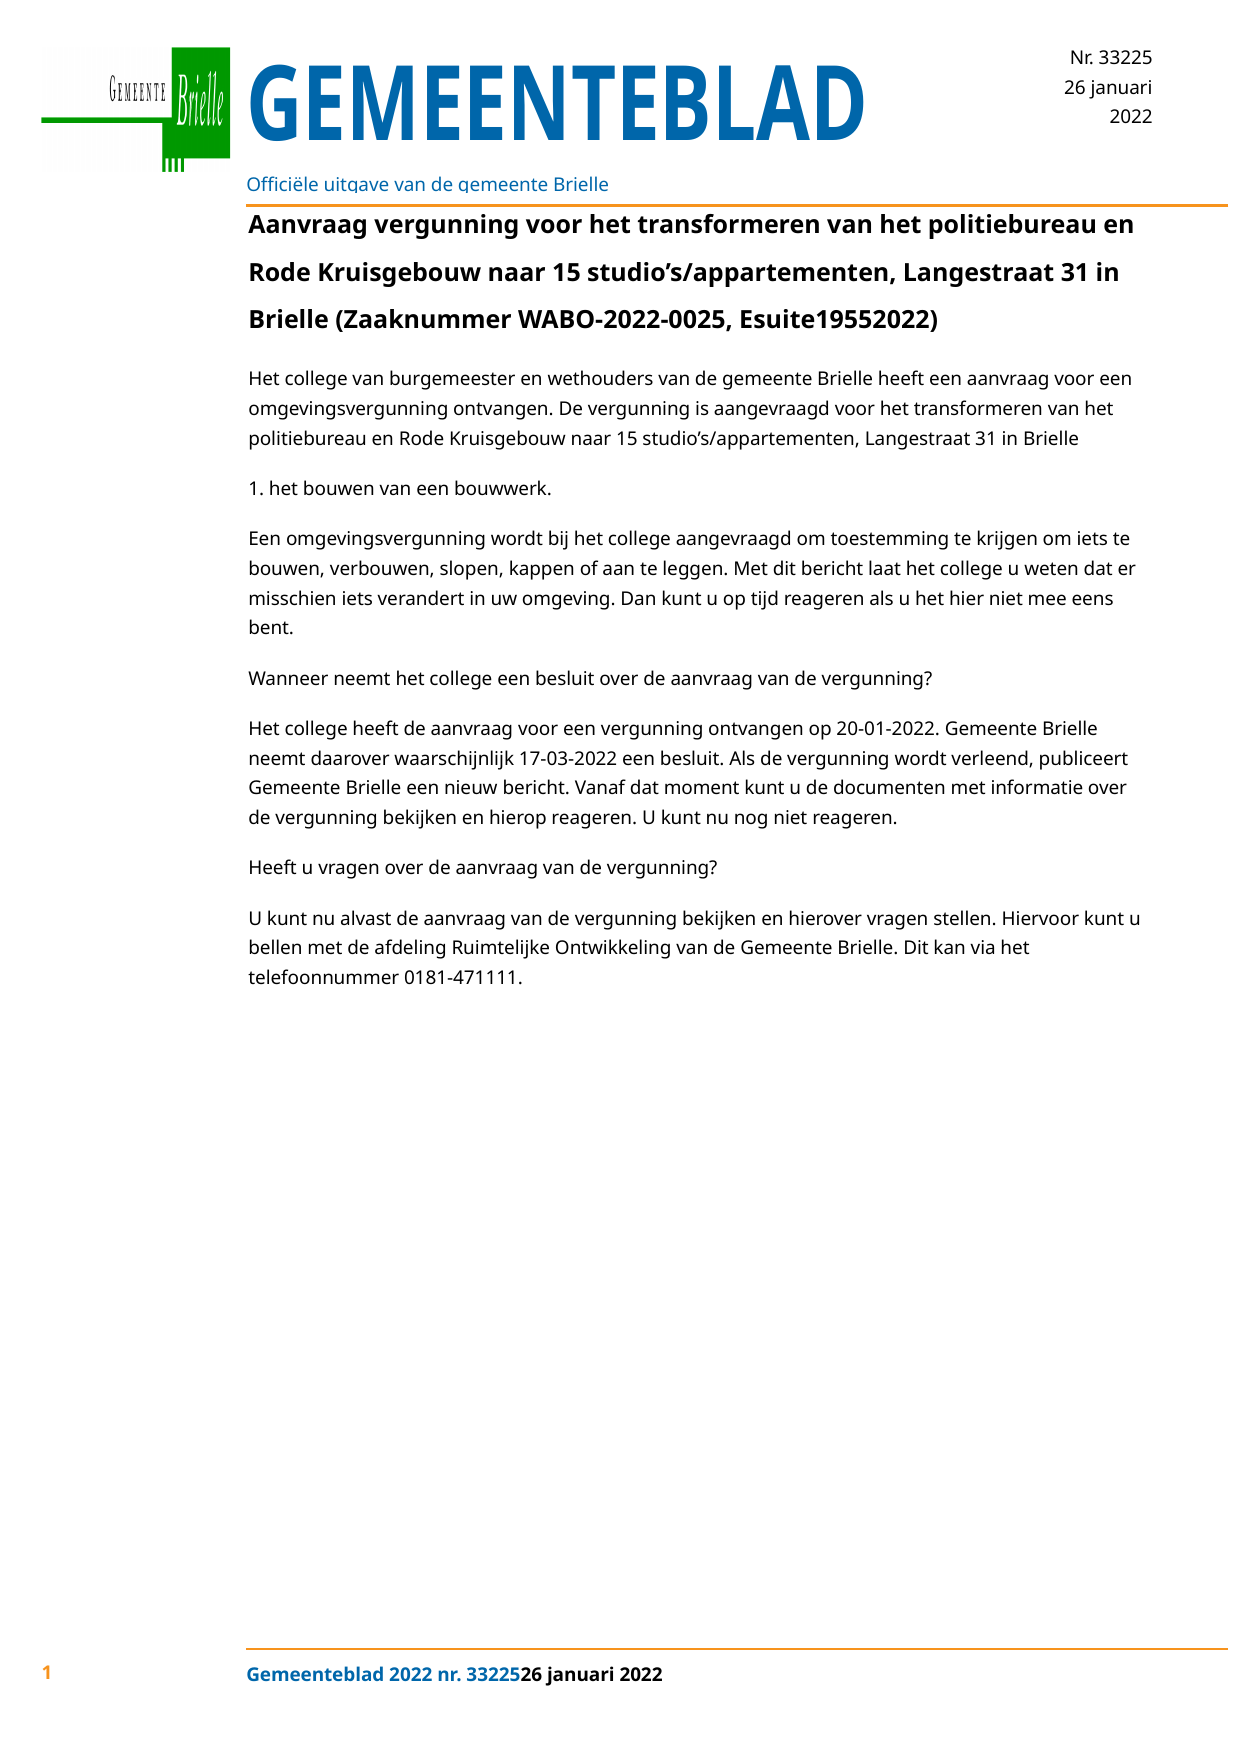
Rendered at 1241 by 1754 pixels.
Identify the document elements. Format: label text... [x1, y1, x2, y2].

text Wanneer neemt het college een besluit over de aanvraag van de vergunning? [248, 665, 1152, 690]
text Heeft u vragen over de aanvraag van de vergunning? [248, 854, 1152, 880]
picture [41, 47, 231, 172]
text Een omgevingsvergunning wordt bij het college aangevraagd om toestemming te krijgen om iets te bouwen, verbouwen, slopen, kappen of aan te leggen. Met dit bericht laat het college u weten dat er misschien iets verandert in uw omgeving. Dan kunt u op tijd reageren als u het hier niet mee eens bent. [248, 526, 1152, 640]
text Het college van burgemeester en wethouders van de gemeente Brielle heeft een aanvraag voor een omgevingsvergunning ontvangen. De vergunning is aangevraagd voor het transformeren van het politiebureau en Rode Kruisgebouw naar 15 studio’s/appartementen, Langestraat 31 in Brielle [248, 366, 1152, 450]
text U kunt nu alvast de aanvraag van de vergunning bekijken en hierover vragen stellen. Hiervoor kunt u bellen met de afdeling Ruimtelijke Ontwikkeling van de Gemeente Brielle. Dit kan via het telefoonnummer 0181-471111. [248, 905, 1152, 989]
text 1. het bouwen van een bouwwerk. [248, 475, 1152, 501]
text Aanvraag vergunning voor het transformeren van het politiebureau en Rode Kruisgebouw naar 15 studio’s/appartementen, Langestraat 31 in Brielle (Zaaknummer WABO-2022-0025, Esuite19552022) [248, 207, 1152, 336]
text Het college heeft de aanvraag voor een vergunning ontvangen op 20-01-2022. Gemeente Brielle neemt daarover waarschijnlijk 17-03-2022 een besluit. Als de vergunning wordt verleend, publiceert Gemeente Brielle een nieuw bericht. Vanaf dat moment kunt u de documenten met informatie over de vergunning bekijken en hierop reageren. U kunt nu nog niet reageren. [248, 715, 1152, 829]
